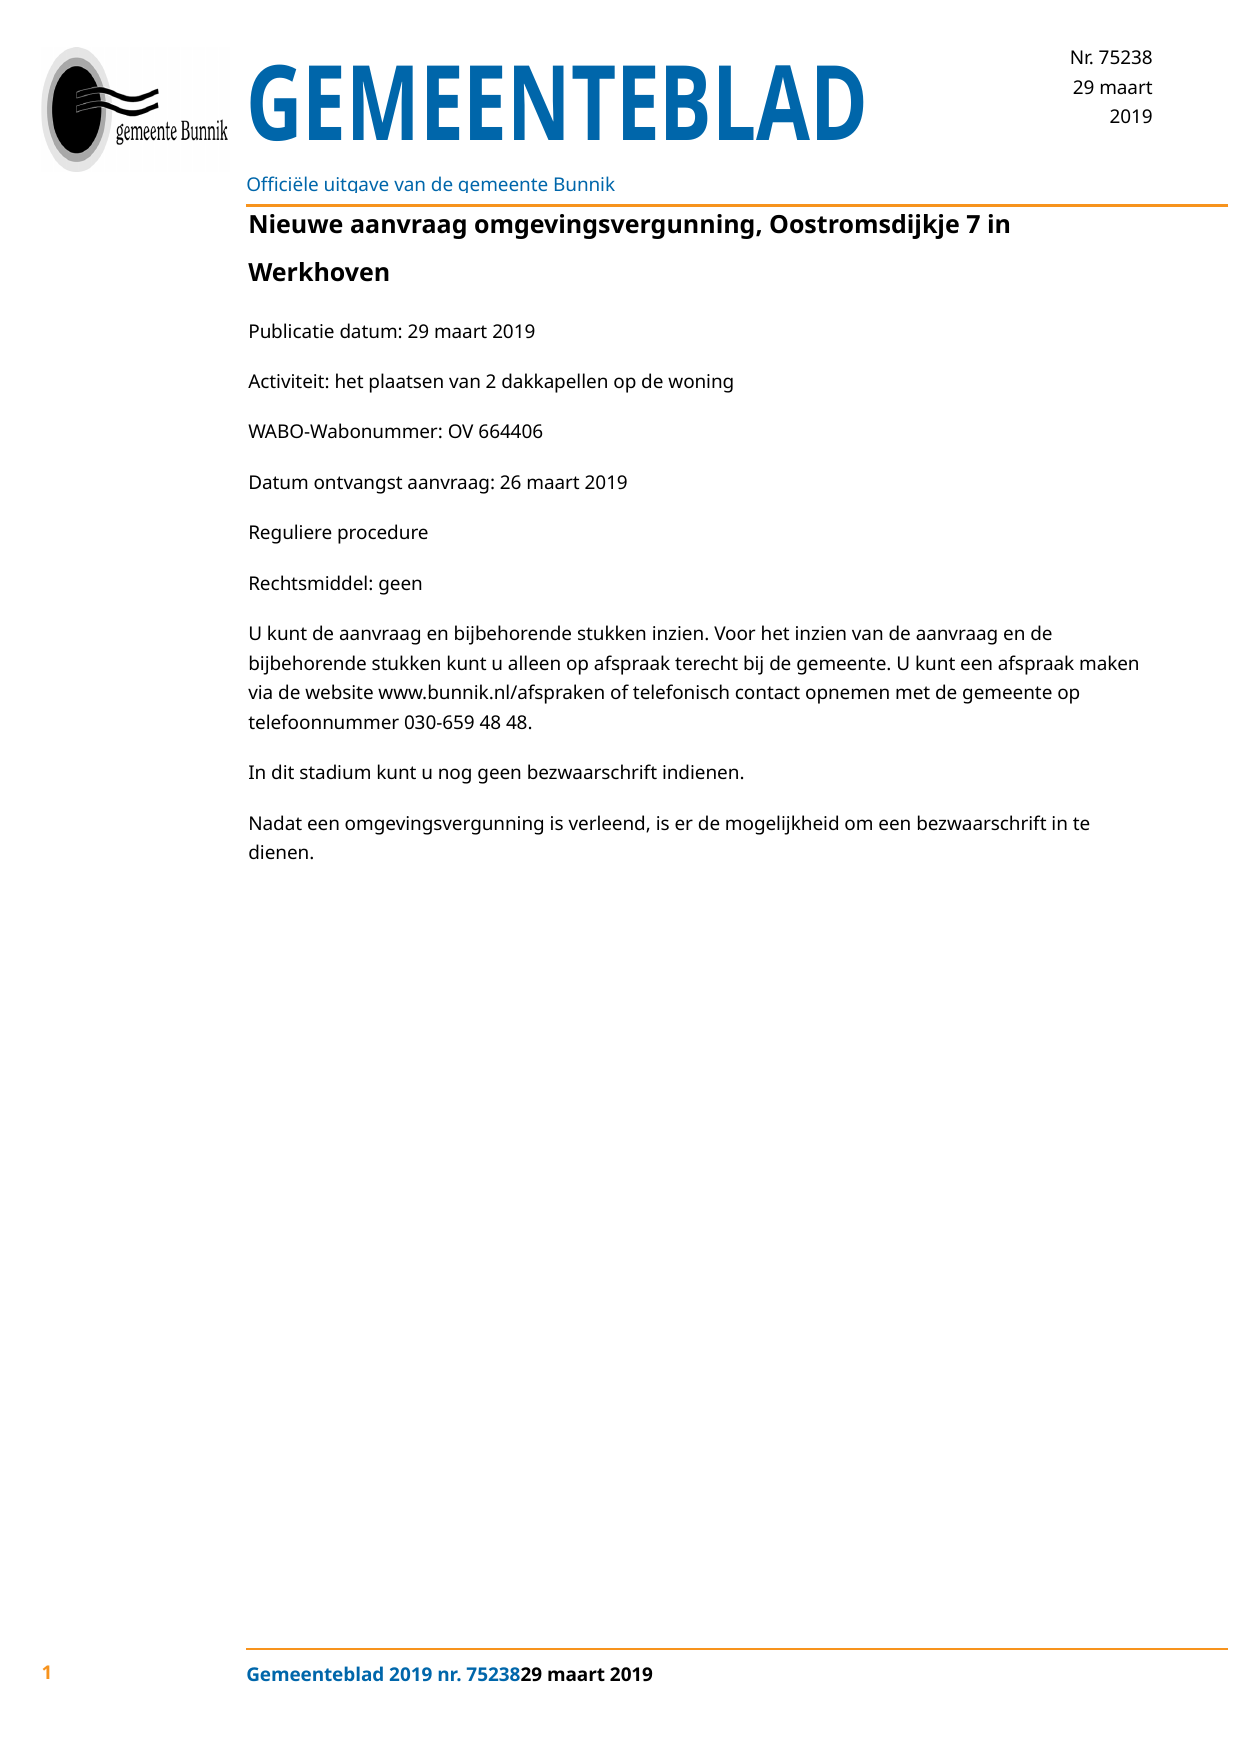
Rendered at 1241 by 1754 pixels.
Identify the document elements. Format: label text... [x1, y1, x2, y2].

text U kunt de aanvraag en bijbehorende stukken inzien. Voor het inzien van de aanvraag en de bijbehorende stukken kunt u alleen op afspraak terecht bij de gemeente. U kunt een afspraak maken via de website www.bunnik.nl/afspraken of telefonisch contact opnemen met de gemeente op telefoonnummer 030-659 48 48. [248, 620, 1152, 735]
text Rechtsmiddel: geen [248, 570, 1152, 596]
text WABO-Wabonummer: OV 664406 [248, 419, 1152, 444]
picture [41, 47, 231, 172]
text Datum ontvangst aanvraag: 26 maart 2019 [248, 469, 1152, 495]
text Nadat een omgevingsvergunning is verleend, is er de mogelijkheid om een bezwaarschrift in te dienen. [248, 810, 1152, 865]
text Reguliere procedure [248, 519, 1152, 545]
text Publicatie datum: 29 maart 2019 [248, 318, 1152, 344]
text Nieuwe aanvraag omgevingsvergunning, Oostromsdijkje 7 in Werkhoven [248, 207, 1152, 288]
text In dit stadium kunt u nog geen bezwaarschrift indienen. [248, 759, 1152, 785]
text Activiteit: het plaatsen van 2 dakkapellen op de woning [248, 368, 1152, 394]
